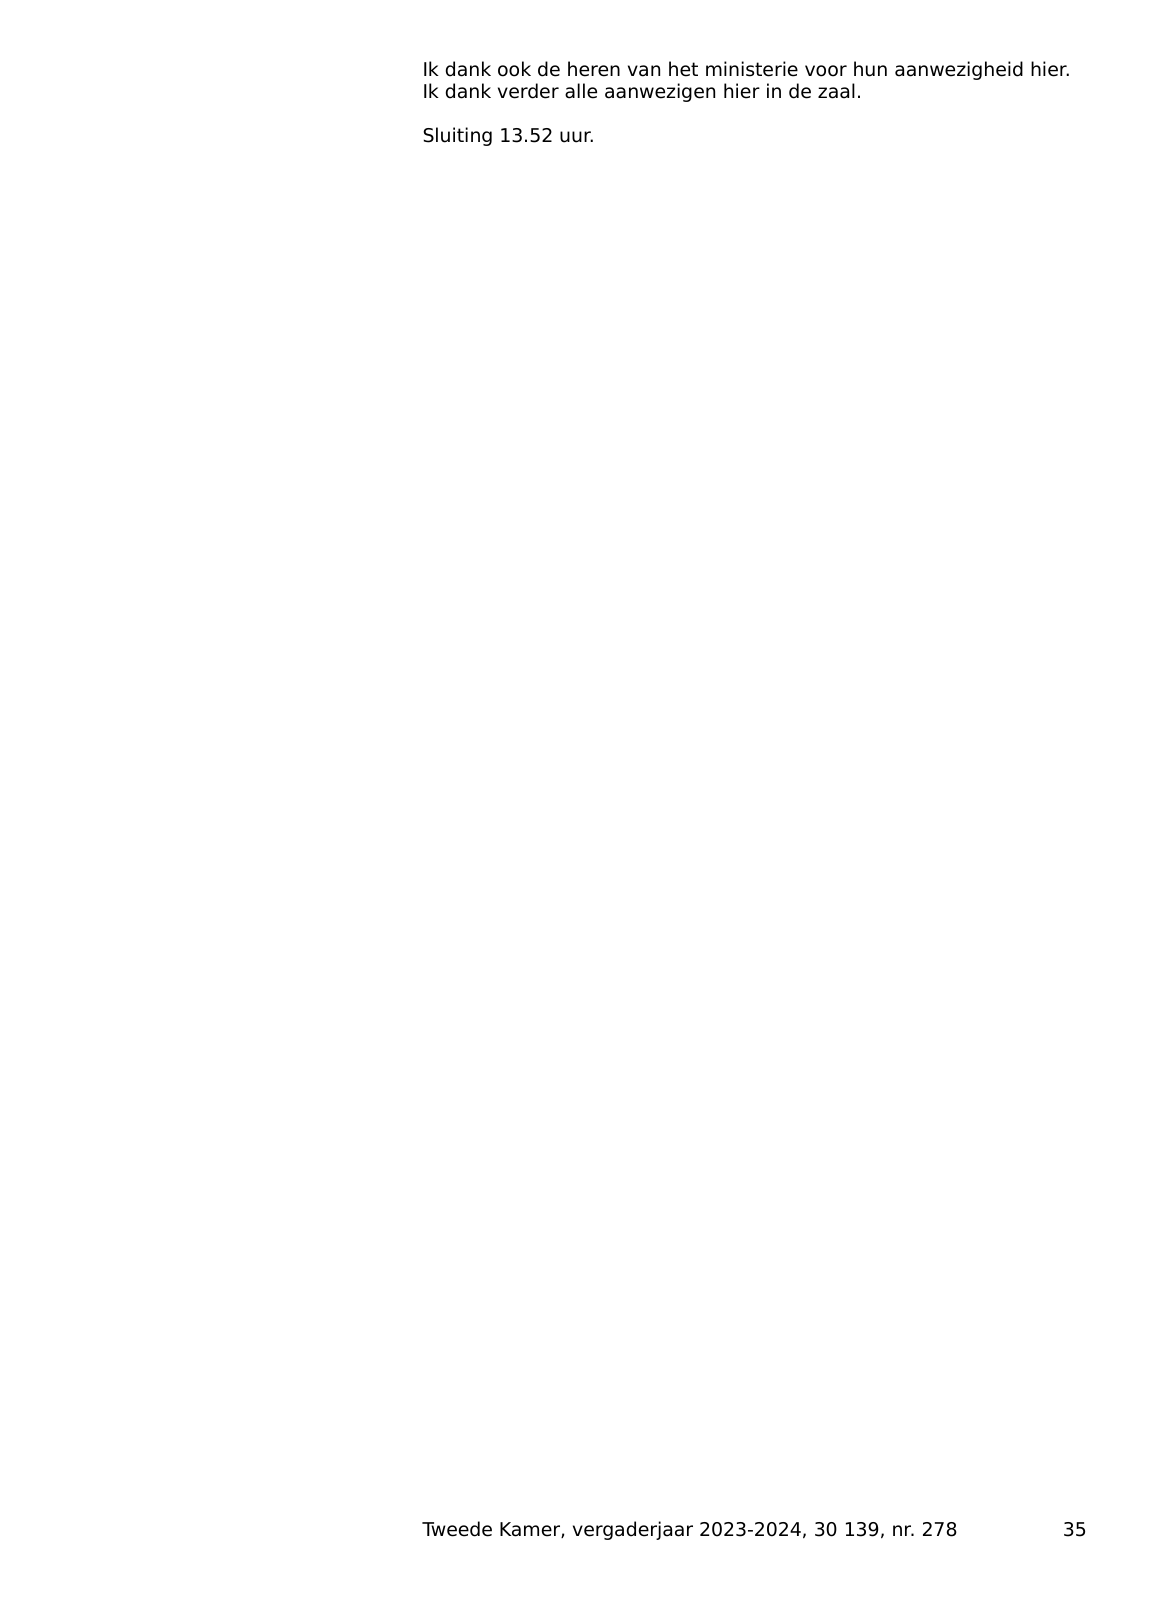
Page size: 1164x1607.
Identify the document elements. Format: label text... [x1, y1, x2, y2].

text Ik dank ook de heren van het ministerie voor hun aanwezigheid hier. Ik dank verder alle aanwezigen hier in de zaal. [422, 59, 1087, 103]
text Sluiting 13.52 uur. [422, 125, 1087, 147]
